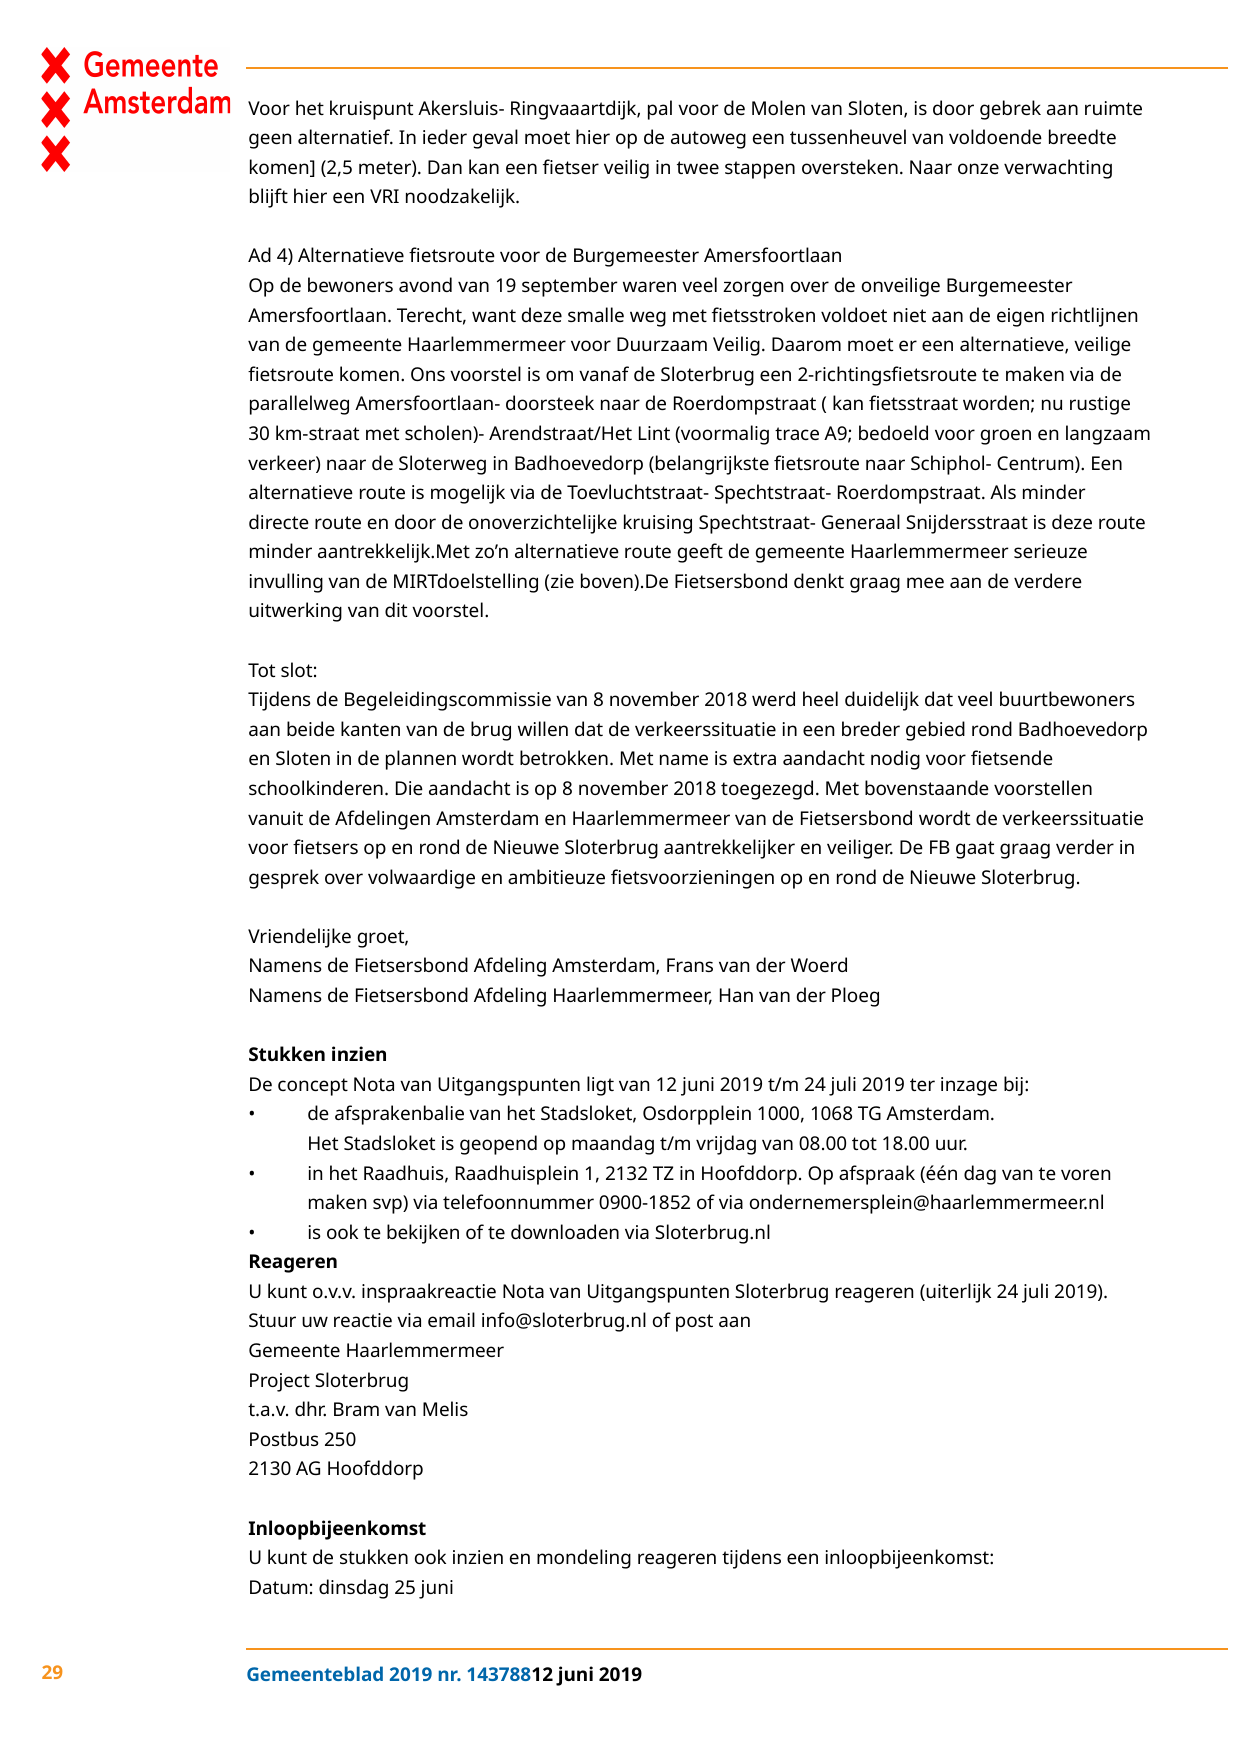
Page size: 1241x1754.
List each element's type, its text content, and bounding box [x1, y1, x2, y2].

text Voor het kruispunt Akersluis- Ringvaaartdijk, pal voor de Molen van Sloten, is door gebrek aan ruimte geen alternatief. In ieder geval moet hier op de autoweg een tussenheuvel van voldoende breedte komen] (2,5 meter). Dan kan een fietser veilig in twee stappen oversteken. Naar onze verwachting blijft hier een VRI noodzakelijk. [248, 95, 1152, 209]
text Gemeente Haarlemmermeer [248, 1337, 1152, 1363]
text 2130 AG Hoofddorp [248, 1456, 1152, 1481]
text U kunt de stukken ook inzien en mondeling reageren tijdens een inloopbijeenkomst: [248, 1544, 1152, 1570]
list de afsprakenbalie van het Stadsloket, Osdorpplein 1000, 1068 TG Amsterdam. [248, 1101, 1152, 1126]
text Stukken inzien [248, 1041, 1152, 1067]
text Reageren [248, 1248, 1152, 1274]
text Namens de Fietsersbond Afdeling Haarlemmermeer, Han van der Ploeg [248, 982, 1152, 1008]
text Inloopbijeenkomst [248, 1515, 1152, 1541]
text Op de bewoners avond van 19 september waren veel zorgen over de onveilige Burgemeester Amersfoortlaan. Terecht, want deze smalle weg met fietsstroken voldoet niet aan de eigen richtlijnen van de gemeente Haarlemmermeer voor Duurzaam Veilig. Daarom moet er een alternatieve, veilige fietsroute komen. Ons voorstel is om vanaf de Sloterbrug een 2-richtingsfietsroute te maken via de parallelweg Amersfoortlaan- doorsteek naar de Roerdompstraat ( kan fietsstraat worden; nu rustige 30 km-straat met scholen)- Arendstraat/Het Lint (voormalig trace A9; bedoeld voor groen en langzaam verkeer) naar de Sloterweg in Badhoevedorp (belangrijkste fietsroute naar Schiphol- Centrum). Een alternatieve route is mogelijk via de Toevluchtstraat- Spechtstraat- Roerdompstraat. Als minder directe route en door de onoverzichtelijke kruising Spechtstraat- Generaal Snijdersstraat is deze route minder aantrekkelijk.Met zo’n alternatieve route geeft de gemeente Haarlemmermeer serieuze invulling van de MIRTdoelstelling (zie boven).De Fietsersbond denkt graag mee aan de verdere uitwerking van dit voorstel. [248, 272, 1152, 623]
list in het Raadhuis, Raadhuisplein 1, 2132 TZ in Hoofddorp. Op afspraak (één dag van te voren maken svp) via telefoonnummer 0900-1852 of via ondernemersplein@haarlemmermeer.nl [248, 1160, 1152, 1215]
text Datum: dinsdag 25 juni [248, 1574, 1152, 1600]
list Het Stadsloket is geopend op maandag t/m vrijdag van 08.00 tot 18.00 uur. [248, 1130, 1152, 1156]
picture [41, 47, 231, 172]
text Stuur uw reactie via email info@sloterbrug.nl of post aan [248, 1308, 1152, 1333]
text Postbus 250 [248, 1426, 1152, 1452]
text De concept Nota van Uitgangspunten ligt van 12 juni 2019 t/m 24 juli 2019 ter inzage bij: [248, 1071, 1152, 1097]
text Project Sloterbrug [248, 1367, 1152, 1393]
text Tijdens de Begeleidingscommissie van 8 november 2018 werd heel duidelijk dat veel buurtbewoners aan beide kanten van de brug willen dat de verkeerssituatie in een breder gebied rond Badhoevedorp en Sloten in de plannen wordt betrokken. Met name is extra aandacht nodig voor fietsende schoolkinderen. Die aandacht is op 8 november 2018 toegezegd. Met bovenstaande voorstellen vanuit de Afdelingen Amsterdam en Haarlemmermeer van de Fietsersbond wordt de verkeerssituatie voor fietsers op en rond de Nieuwe Sloterbrug aantrekkelijker en veiliger. De FB gaat graag verder in gesprek over volwaardige en ambitieuze fietsvoorzieningen op en rond de Nieuwe Sloterbrug. [248, 686, 1152, 890]
text Tot slot: [248, 657, 1152, 683]
text Ad 4) Alternatieve fietsroute voor de Burgemeester Amersfoortlaan [248, 243, 1152, 268]
text Namens de Fietsersbond Afdeling Amsterdam, Frans van der Woerd [248, 953, 1152, 978]
list is ook te bekijken of te downloaden via Sloterbrug.nl [248, 1219, 1152, 1245]
text U kunt o.v.v. inspraakreactie Nota van Uitgangspunten Sloterbrug reageren (uiterlijk 24 juli 2019). [248, 1278, 1152, 1304]
text t.a.v. dhr. Bram van Melis [248, 1396, 1152, 1422]
text Vriendelijke groet, [248, 923, 1152, 949]
